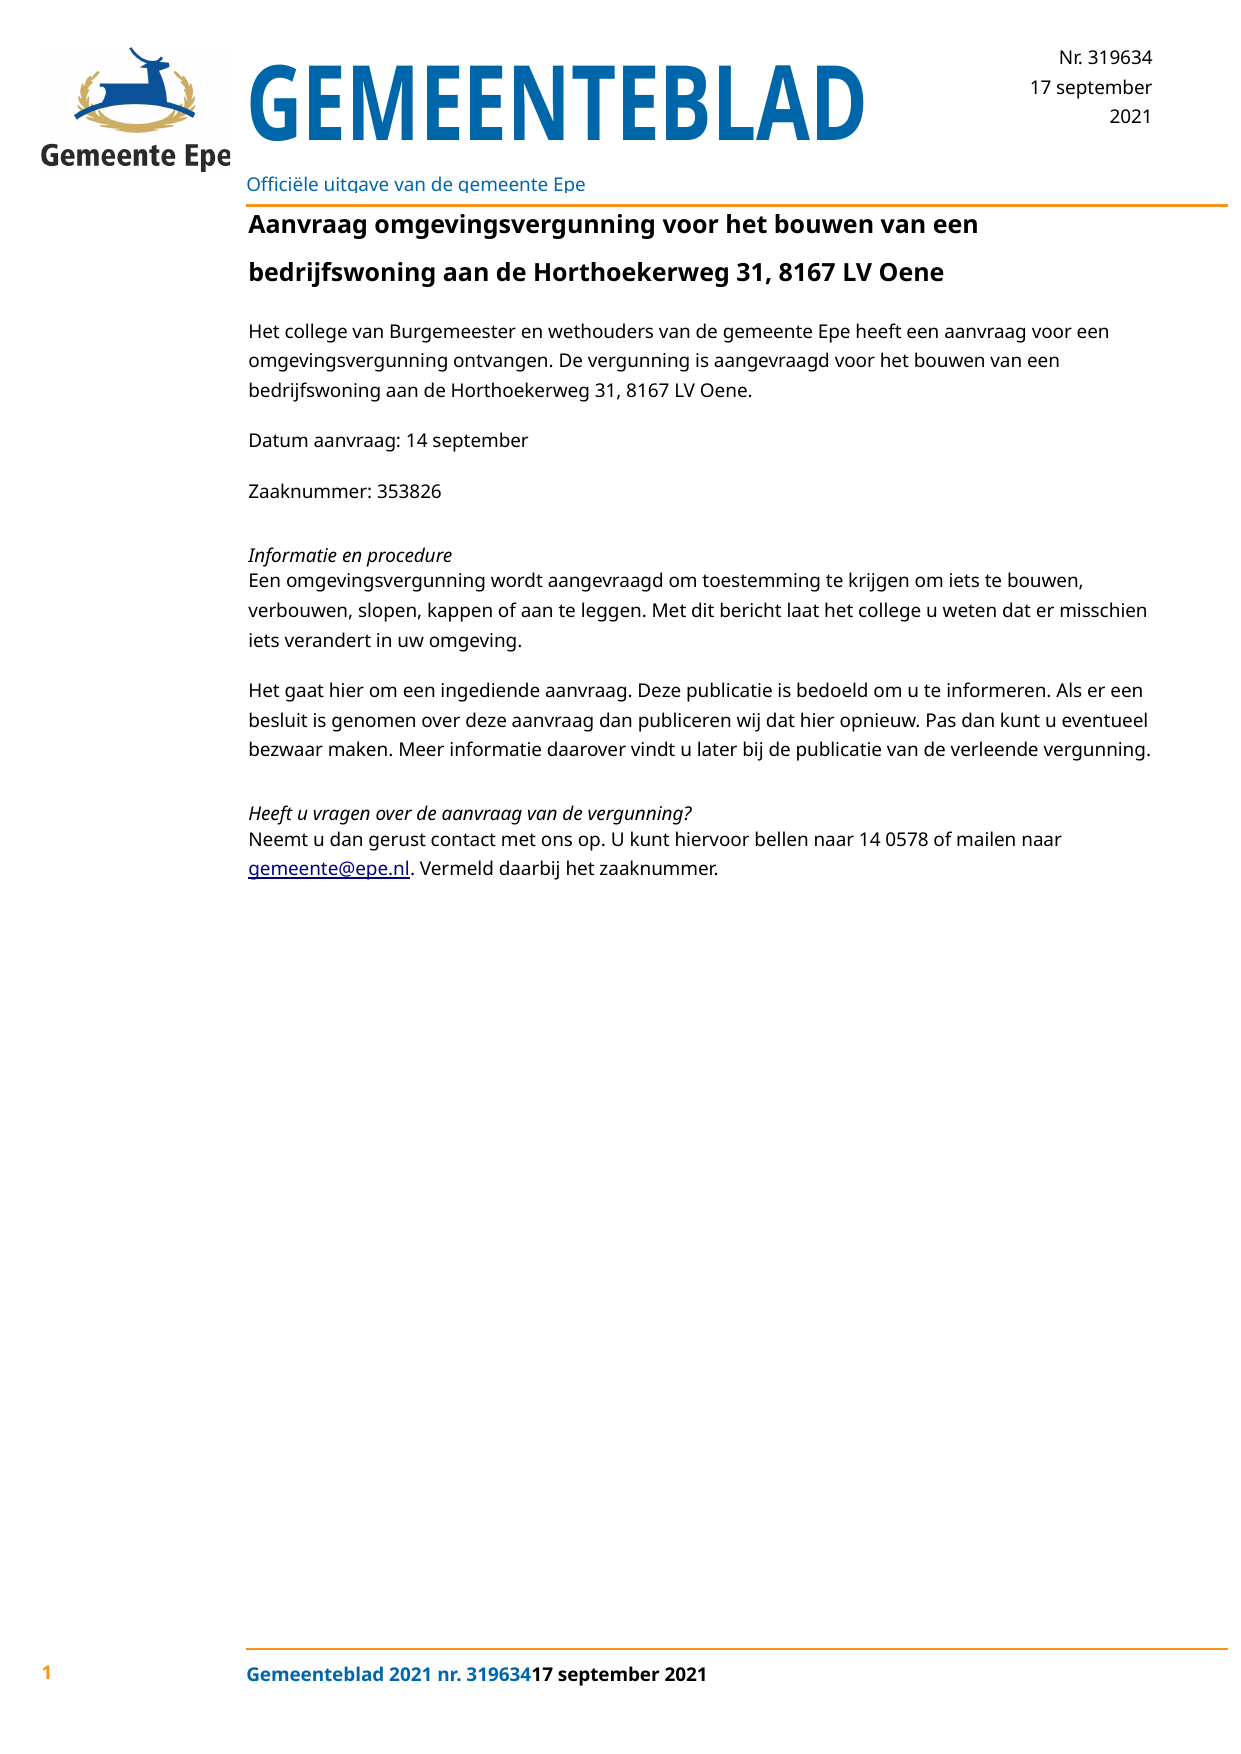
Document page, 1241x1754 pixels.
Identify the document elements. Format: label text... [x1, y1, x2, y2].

text Neemt u dan gerust contact met ons op. U kunt hiervoor bellen naar 14 0578 of mailen naar gemeente@epe.nl. Vermeld daarbij het zaaknummer. [248, 826, 1152, 881]
text Heeft u vragen over de aanvraag van de vergunning? [248, 800, 1152, 826]
text Informatie en procedure [248, 542, 1152, 568]
text Zaaknummer: 353826 [248, 478, 1152, 504]
text Het college van Burgemeester en wethouders van de gemeente Epe heeft een aanvraag voor een omgevingsvergunning ontvangen. De vergunning is aangevraagd voor het bouwen van een bedrijfswoning aan de Horthoekerweg 31, 8167 LV Oene. [248, 318, 1152, 403]
text Datum aanvraag: 14 september [248, 427, 1152, 453]
text Een omgevingsvergunning wordt aangevraagd om toestemming te krijgen om iets te bouwen, verbouwen, slopen, kappen of aan te leggen. Met dit bericht laat het college u weten dat er misschien iets verandert in uw omgeving. [248, 568, 1152, 652]
picture [41, 47, 231, 172]
text Aanvraag omgevingsvergunning voor het bouwen van een bedrijfswoning aan de Horthoekerweg 31, 8167 LV Oene [248, 207, 1152, 288]
text Het gaat hier om een ingediende aanvraag. Deze publicatie is bedoeld om u te informeren. Als er een besluit is genomen over deze aanvraag dan publiceren wij dat hier opnieuw. Pas dan kunt u eventueel bezwaar maken. Meer informatie daarover vindt u later bij de publicatie van de verleende vergunning. [248, 677, 1152, 762]
